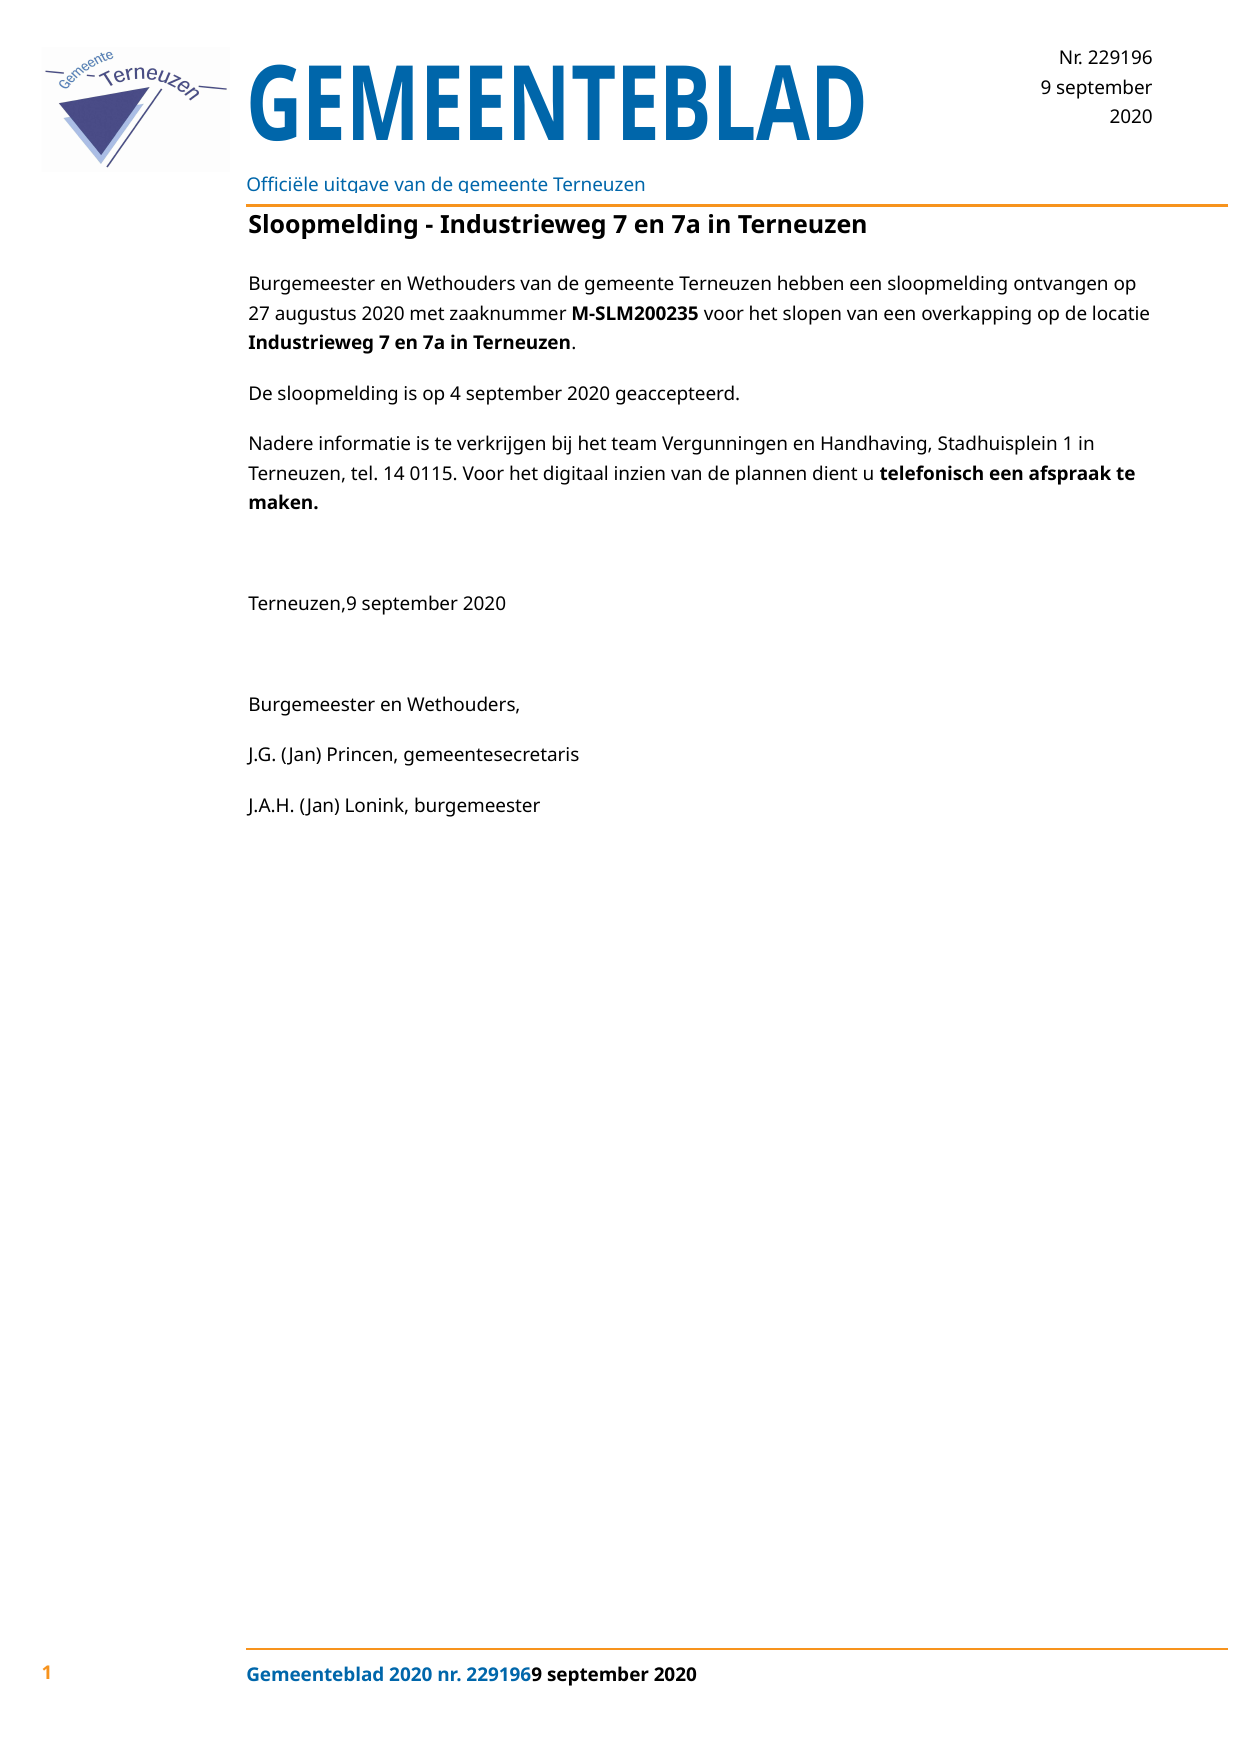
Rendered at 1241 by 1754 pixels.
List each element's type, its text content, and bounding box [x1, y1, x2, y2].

text J.A.H. (Jan) Lonink, burgemeester [248, 792, 1152, 818]
text Burgemeester en Wethouders, [248, 691, 1152, 717]
text Terneuzen,9 september 2020 [248, 590, 1152, 616]
text De sloopmelding is op 4 september 2020 geaccepteerd. [248, 380, 1152, 406]
text Burgemeester en Wethouders van de gemeente Terneuzen hebben een sloopmelding ontvangen op 27 augustus 2020 met zaaknummer M-SLM200235 voor het slopen van een overkapping op de locatie Industrieweg 7 en 7a in Terneuzen. [248, 270, 1152, 355]
picture [41, 47, 231, 172]
text J.G. (Jan) Princen, gemeentesecretaris [248, 742, 1152, 767]
text Sloopmelding - Industrieweg 7 en 7a in Terneuzen [248, 207, 1152, 241]
text Nadere informatie is te verkrijgen bij het team Vergunningen en Handhaving, Stadhuisplein 1 in Terneuzen, tel. 14 0115. Voor het digitaal inzien van de plannen dient u telefonisch een afspraak te maken. [248, 430, 1152, 515]
